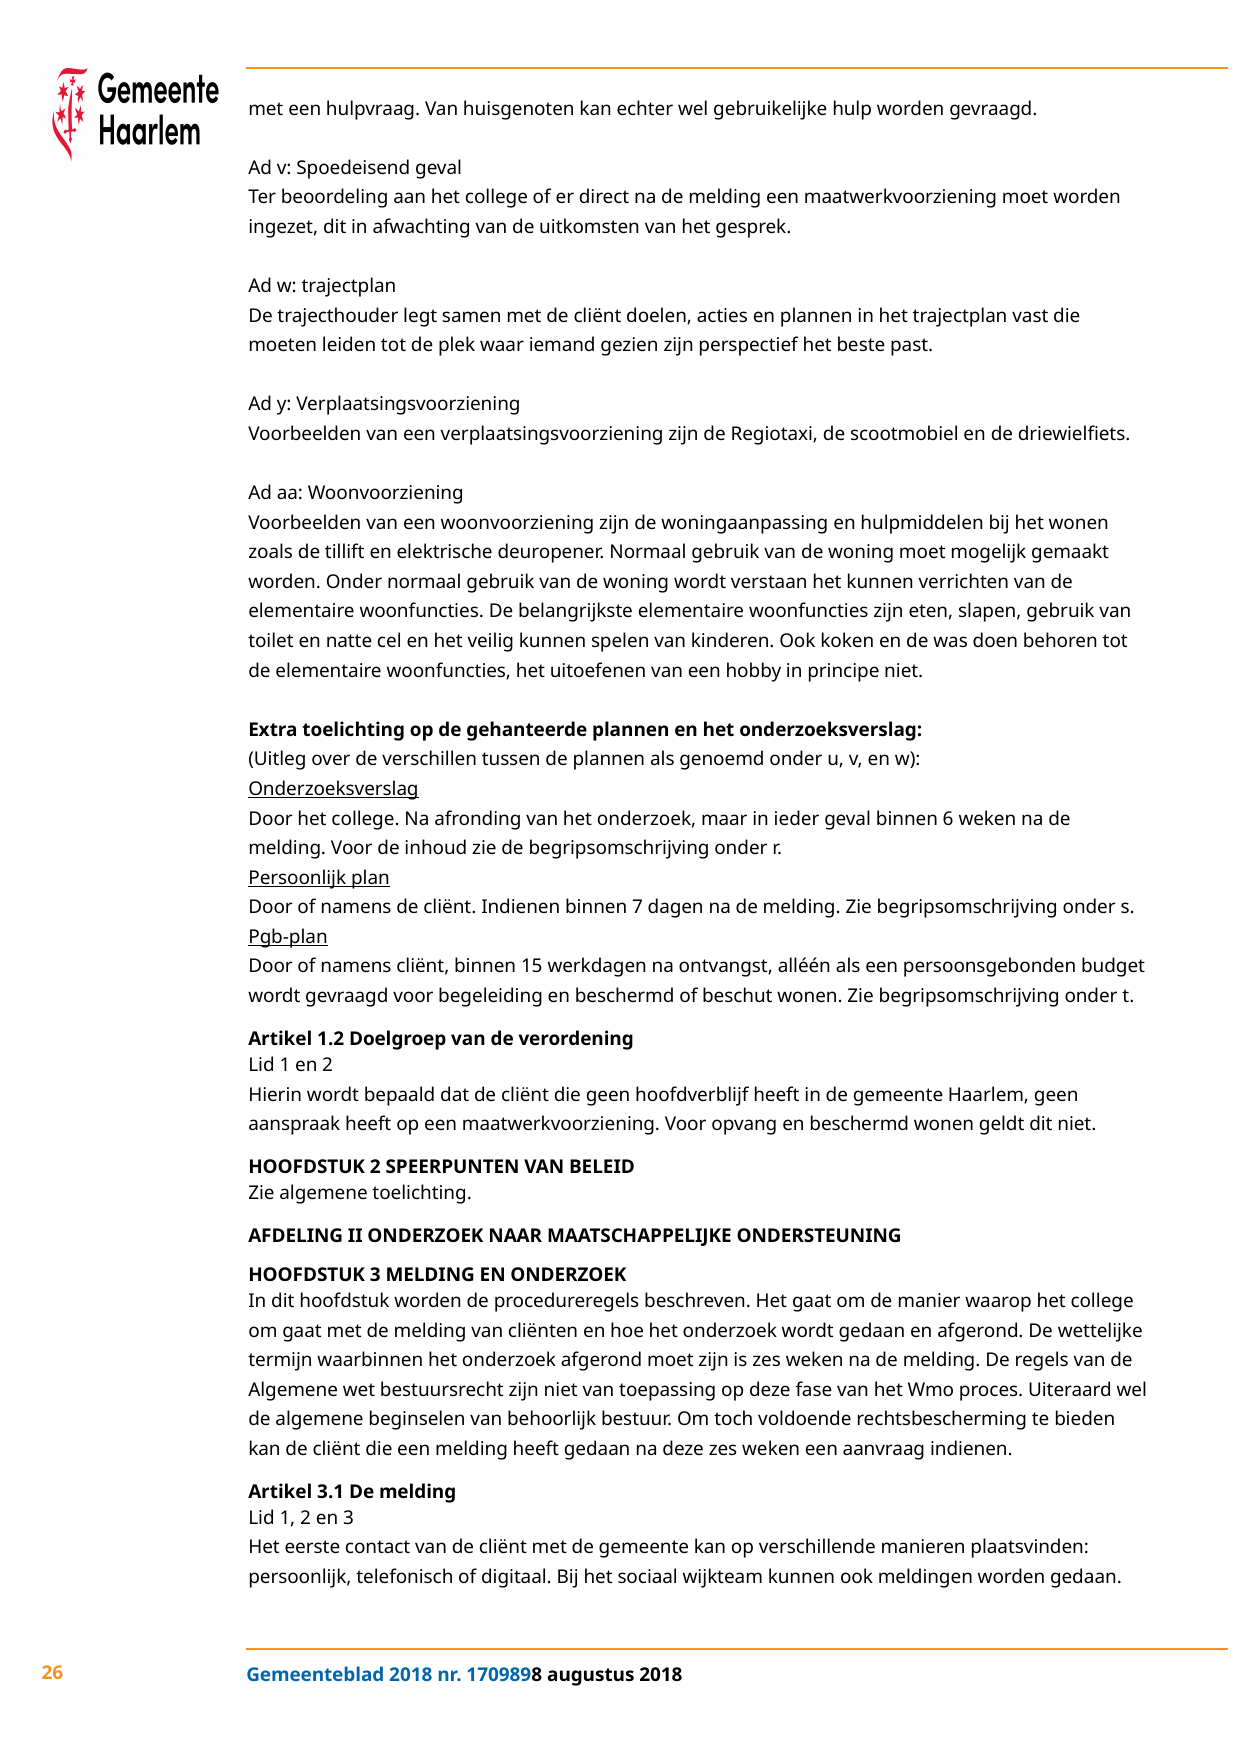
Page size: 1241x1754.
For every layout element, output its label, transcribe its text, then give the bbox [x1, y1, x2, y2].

text Ad aa: Woonvoorziening [248, 479, 1152, 505]
text Artikel 3.1 De melding [248, 1478, 1152, 1504]
text Ad y: Verplaatsingsvoorziening [248, 391, 1152, 416]
text Extra toelichting op de gehanteerde plannen en het onderzoeksverslag: [248, 716, 1152, 742]
text Onderzoeksverslag [248, 775, 1152, 801]
text HOOFDSTUK 3 MELDING EN ONDERZOEK [248, 1262, 1152, 1287]
text Door of namens cliënt, binnen 15 werkdagen na ontvangst, alléén als een persoonsgebonden budget wordt gevraagd voor begeleiding en beschermd of beschut wonen. Zie begripsomschrijving onder t. [248, 953, 1152, 1008]
text Door het college. Na afronding van het onderzoek, maar in ieder geval binnen 6 weken na de melding. Voor de inhoud zie de begripsomschrijving onder r. [248, 805, 1152, 860]
text De trajecthouder legt samen met de cliënt doelen, acties en plannen in het trajectplan vast die moeten leiden tot de plek waar iemand gezien zijn perspectief het beste past. [248, 302, 1152, 357]
text (Uitleg over de verschillen tussen de plannen als genoemd onder u, v, en w): [248, 746, 1152, 771]
text Ter beoordeling aan het college of er direct na de melding een maatwerkvoorziening moet worden ingezet, dit in afwachting van de uitkomsten van het gesprek. [248, 183, 1152, 239]
text Pgb-plan [248, 923, 1152, 949]
text In dit hoofdstuk worden de procedureregels beschreven. Het gaat om de manier waarop het college om gaat met de melding van cliënten en hoe het onderzoek wordt gedaan en afgerond. De wettelijke termijn waarbinnen het onderzoek afgerond moet zijn is zes weken na de melding. De regels van de Algemene wet bestuursrecht zijn niet van toepassing op deze fase van het Wmo proces. Uiteraard wel de algemene beginselen van behoorlijk bestuur. Om toch voldoende rechtsbescherming te bieden kan de cliënt die een melding heeft gedaan na deze zes weken een aanvraag indienen. [248, 1287, 1152, 1461]
text Door of namens de cliënt. Indienen binnen 7 dagen na de melding. Zie begripsomschrijving onder s. [248, 893, 1152, 919]
picture [41, 47, 231, 172]
text Lid 1, 2 en 3 [248, 1504, 1152, 1530]
text Ad w: trajectplan [248, 272, 1152, 298]
text Voorbeelden van een woonvoorziening zijn de woningaanpassing en hulpmiddelen bij het wonen zoals de tillift en elektrische deuropener. Normaal gebruik van de woning moet mogelijk gemaakt worden. Onder normaal gebruik van de woning wordt verstaan het kunnen verrichten van de elementaire woonfuncties. De belangrijkste elementaire woonfuncties zijn eten, slapen, gebruik van toilet en natte cel en het veilig kunnen spelen van kinderen. Ook koken en de was doen behoren tot de elementaire woonfuncties, het uitoefenen van een hobby in principe niet. [248, 509, 1152, 683]
text met een hulpvraag. Van huisgenoten kan echter wel gebruikelijke hulp worden gevraagd. [248, 95, 1152, 121]
text Voorbeelden van een verplaatsingsvoorziening zijn de Regiotaxi, de scootmobiel en de driewielfiets. [248, 420, 1152, 446]
text Het eerste contact van de cliënt met de gemeente kan op verschillende manieren plaatsvinden: persoonlijk, telefonisch of digitaal. Bij het sociaal wijkteam kunnen ook meldingen worden gedaan. [248, 1534, 1152, 1589]
text AFDELING II ONDERZOEK NAAR MAATSCHAPPELIJKE ONDERSTEUNING [248, 1222, 1152, 1248]
text HOOFDSTUK 2 SPEERPUNTEN VAN BELEID [248, 1153, 1152, 1179]
text Zie algemene toelichting. [248, 1179, 1152, 1205]
text Hierin wordt bepaald dat de cliënt die geen hoofdverblijf heeft in de gemeente Haarlem, geen aanspraak heeft op een maatwerkvoorziening. Voor opvang en beschermd wonen geldt dit niet. [248, 1081, 1152, 1136]
text Artikel 1.2 Doelgroep van de verordening [248, 1025, 1152, 1051]
text Ad v: Spoedeisend geval [248, 154, 1152, 180]
text Persoonlijk plan [248, 864, 1152, 890]
text Lid 1 en 2 [248, 1051, 1152, 1077]
